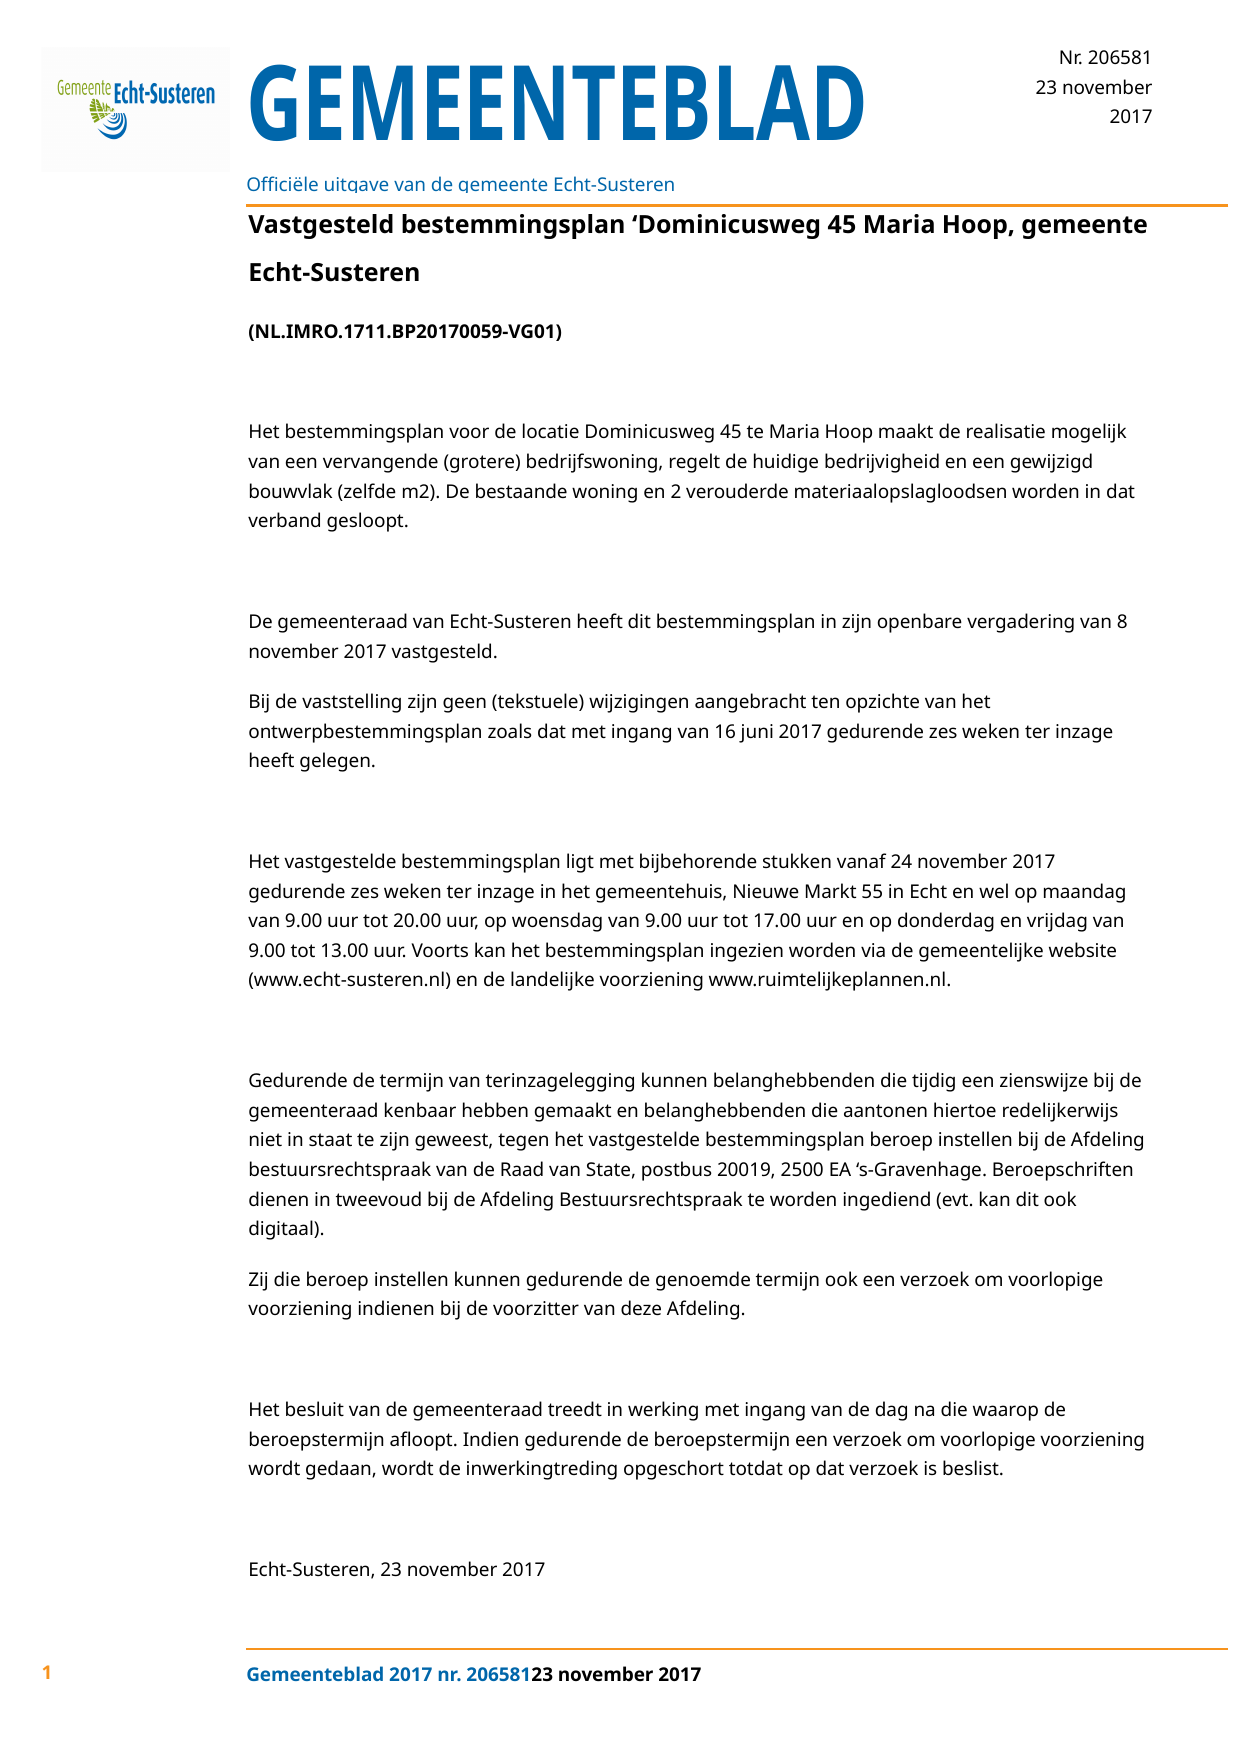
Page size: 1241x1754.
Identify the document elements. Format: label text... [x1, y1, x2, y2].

text Het vastgestelde bestemmingsplan ligt met bijbehorende stukken vanaf 24 november 2017 gedurende zes weken ter inzage in het gemeentehuis, Nieuwe Markt 55 in Echt en wel op maandag van 9.00 uur tot 20.00 uur, op woensdag van 9.00 uur tot 17.00 uur en op donderdag en vrijdag van 9.00 tot 13.00 uur. Voorts kan het bestemmingsplan ingezien worden via de gemeentelijke website (www.echt-susteren.nl) en de landelijke voorziening www.ruimtelijkeplannen.nl. [248, 848, 1152, 992]
text Het besluit van de gemeenteraad treedt in werking met ingang van de dag na die waarop de beroepstermijn afloopt. Indien gedurende de beroepstermijn een verzoek om voorlopige voorziening wordt gedaan, wordt de inwerkingtreding opgeschort totdat op dat verzoek is beslist. [248, 1396, 1152, 1481]
text Gedurende de termijn van terinzagelegging kunnen belanghebbenden die tijdig een zienswijze bij de gemeenteraad kenbaar hebben gemaakt en belanghebbenden die aantonen hiertoe redelijkerwijs niet in staat te zijn geweest, tegen het vastgestelde bestemmingsplan beroep instellen bij de Afdeling bestuursrechtspraak van de Raad van State, postbus 20019, 2500 EA ‘s-Gravenhage. Beroepschriften dienen in tweevoud bij de Afdeling Bestuursrechtspraak te worden ingediend (evt. kan dit ook digitaal). [248, 1067, 1152, 1241]
text (NL.IMRO.1711.BP20170059-VG01) [248, 318, 1152, 344]
text Het bestemmingsplan voor de locatie Dominicusweg 45 te Maria Hoop maakt de realisatie mogelijk van een vervangende (grotere) bedrijfswoning, regelt de huidige bedrijvigheid en een gewijzigd bouwvlak (zelfde m2). De bestaande woning en 2 verouderde materiaalopslagloodsen worden in dat verband gesloopt. [248, 419, 1152, 533]
text Vastgesteld bestemmingsplan ‘Dominicusweg 45 Maria Hoop, gemeente Echt-Susteren [248, 207, 1152, 288]
picture [41, 47, 231, 172]
text De gemeenteraad van Echt-Susteren heeft dit bestemmingsplan in zijn openbare vergadering van 8 november 2017 vastgesteld. [248, 608, 1152, 664]
text Bij de vaststelling zijn geen (tekstuele) wijzigingen aangebracht ten opzichte van het ontwerpbestemmingsplan zoals dat met ingang van 16 juni 2017 gedurende zes weken ter inzage heeft gelegen. [248, 688, 1152, 773]
text Echt-Susteren, 23 november 2017 [248, 1556, 1152, 1582]
text Zij die beroep instellen kunnen gedurende de genoemde termijn ook een verzoek om voorlopige voorziening indienen bij de voorzitter van deze Afdeling. [248, 1266, 1152, 1321]
